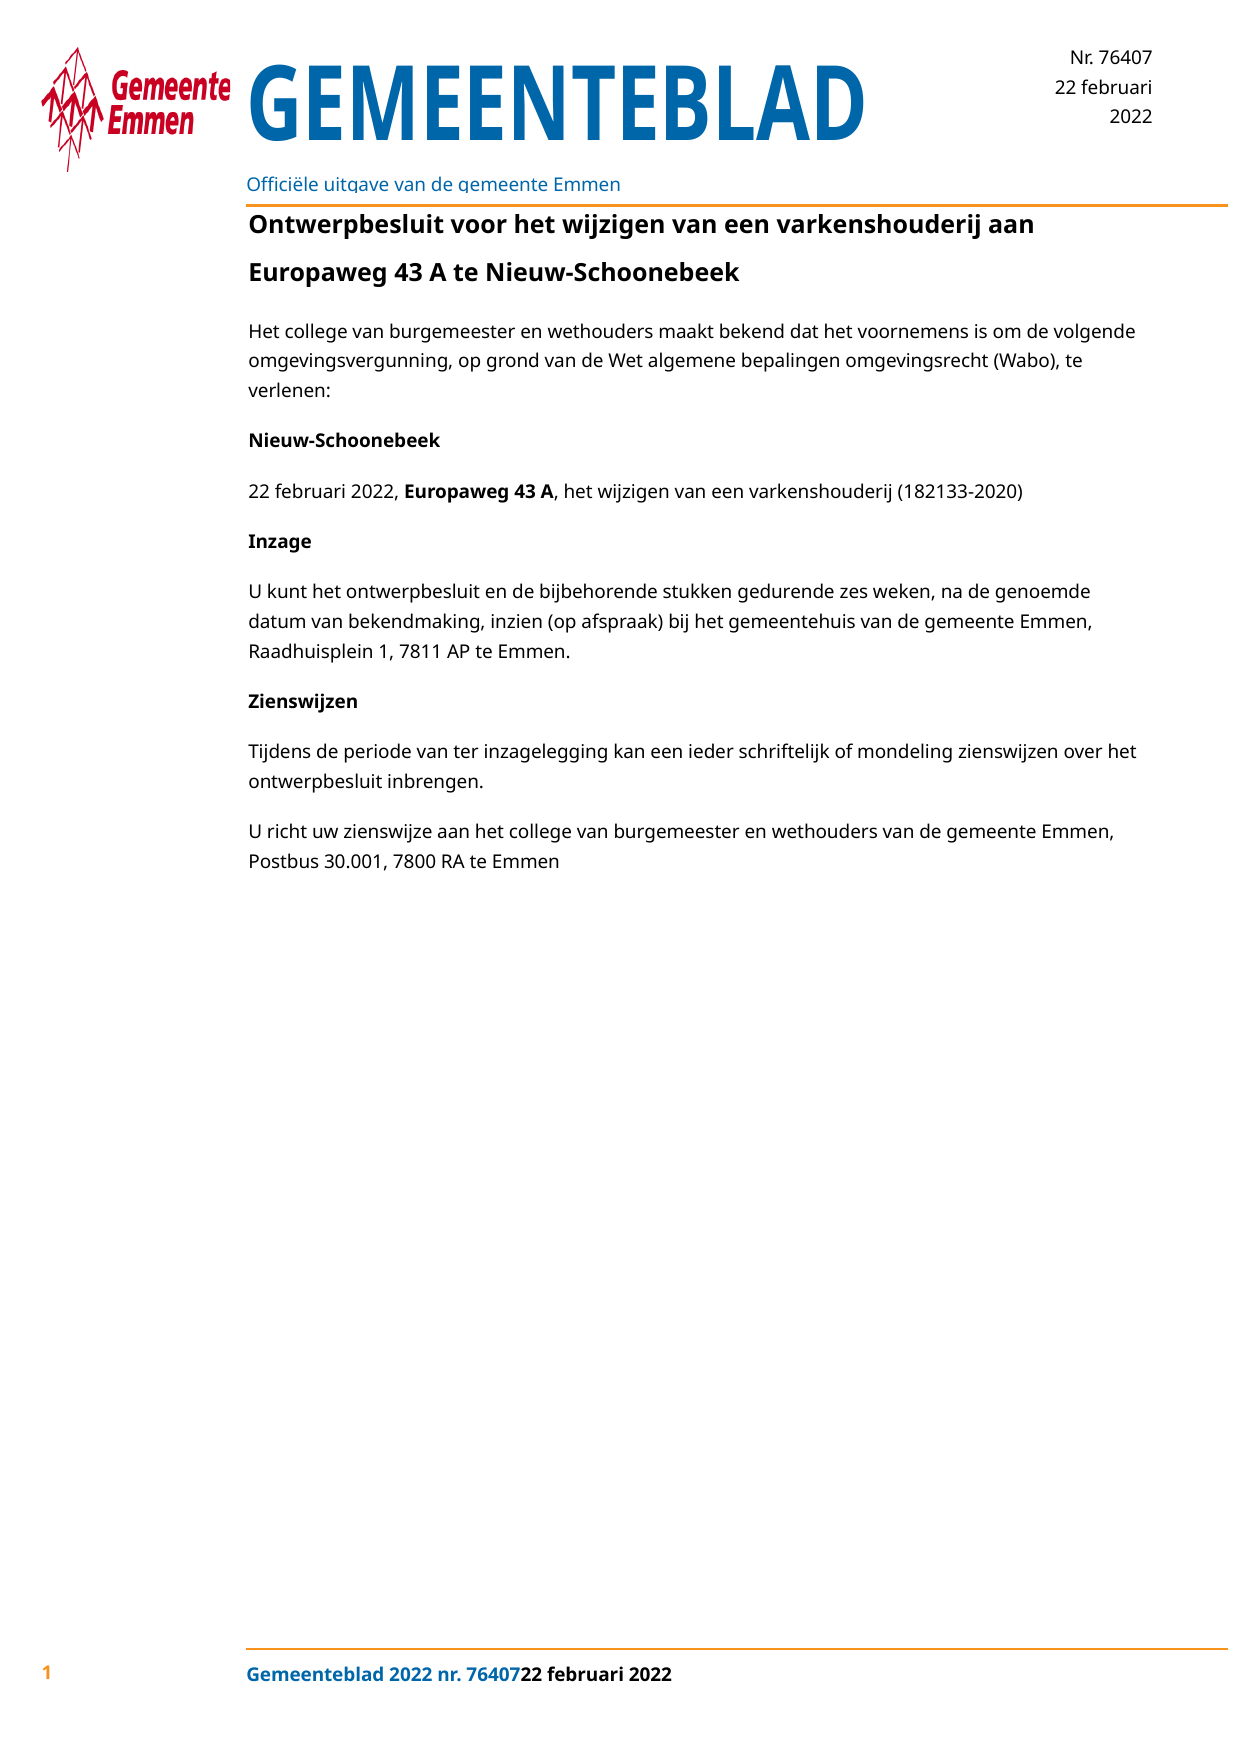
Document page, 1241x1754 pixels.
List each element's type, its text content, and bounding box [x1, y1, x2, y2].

text U richt uw zienswijze aan het college van burgemeester en wethouders van de gemeente Emmen, Postbus 30.001, 7800 RA te Emmen [248, 819, 1152, 874]
text Ontwerpbesluit voor het wijzigen van een varkenshouderij aan Europaweg 43 A te Nieuw-Schoonebeek [248, 207, 1152, 288]
text U kunt het ontwerpbesluit en de bijbehorende stukken gedurende zes weken, na de genoemde datum van bekendmaking, inzien (op afspraak) bij het gemeentehuis van de gemeente Emmen, Raadhuisplein 1, 7811 AP te Emmen. [248, 579, 1152, 664]
text Nieuw-Schoonebeek [248, 427, 1152, 453]
text Het college van burgemeester en wethouders maakt bekend dat het voornemens is om de volgende omgevingsvergunning, op grond van de Wet algemene bepalingen omgevingsrecht (Wabo), te verlenen: [248, 318, 1152, 403]
text 22 februari 2022, Europaweg 43 A, het wijzigen van een varkenshouderij (182133-2020) [248, 478, 1152, 504]
text Tijdens de periode van ter inzagelegging kan een ieder schriftelijk of mondeling zienswijzen over het ontwerpbesluit inbrengen. [248, 739, 1152, 794]
picture [41, 47, 231, 172]
text Inzage [248, 528, 1152, 554]
text Zienswijzen [248, 688, 1152, 714]
